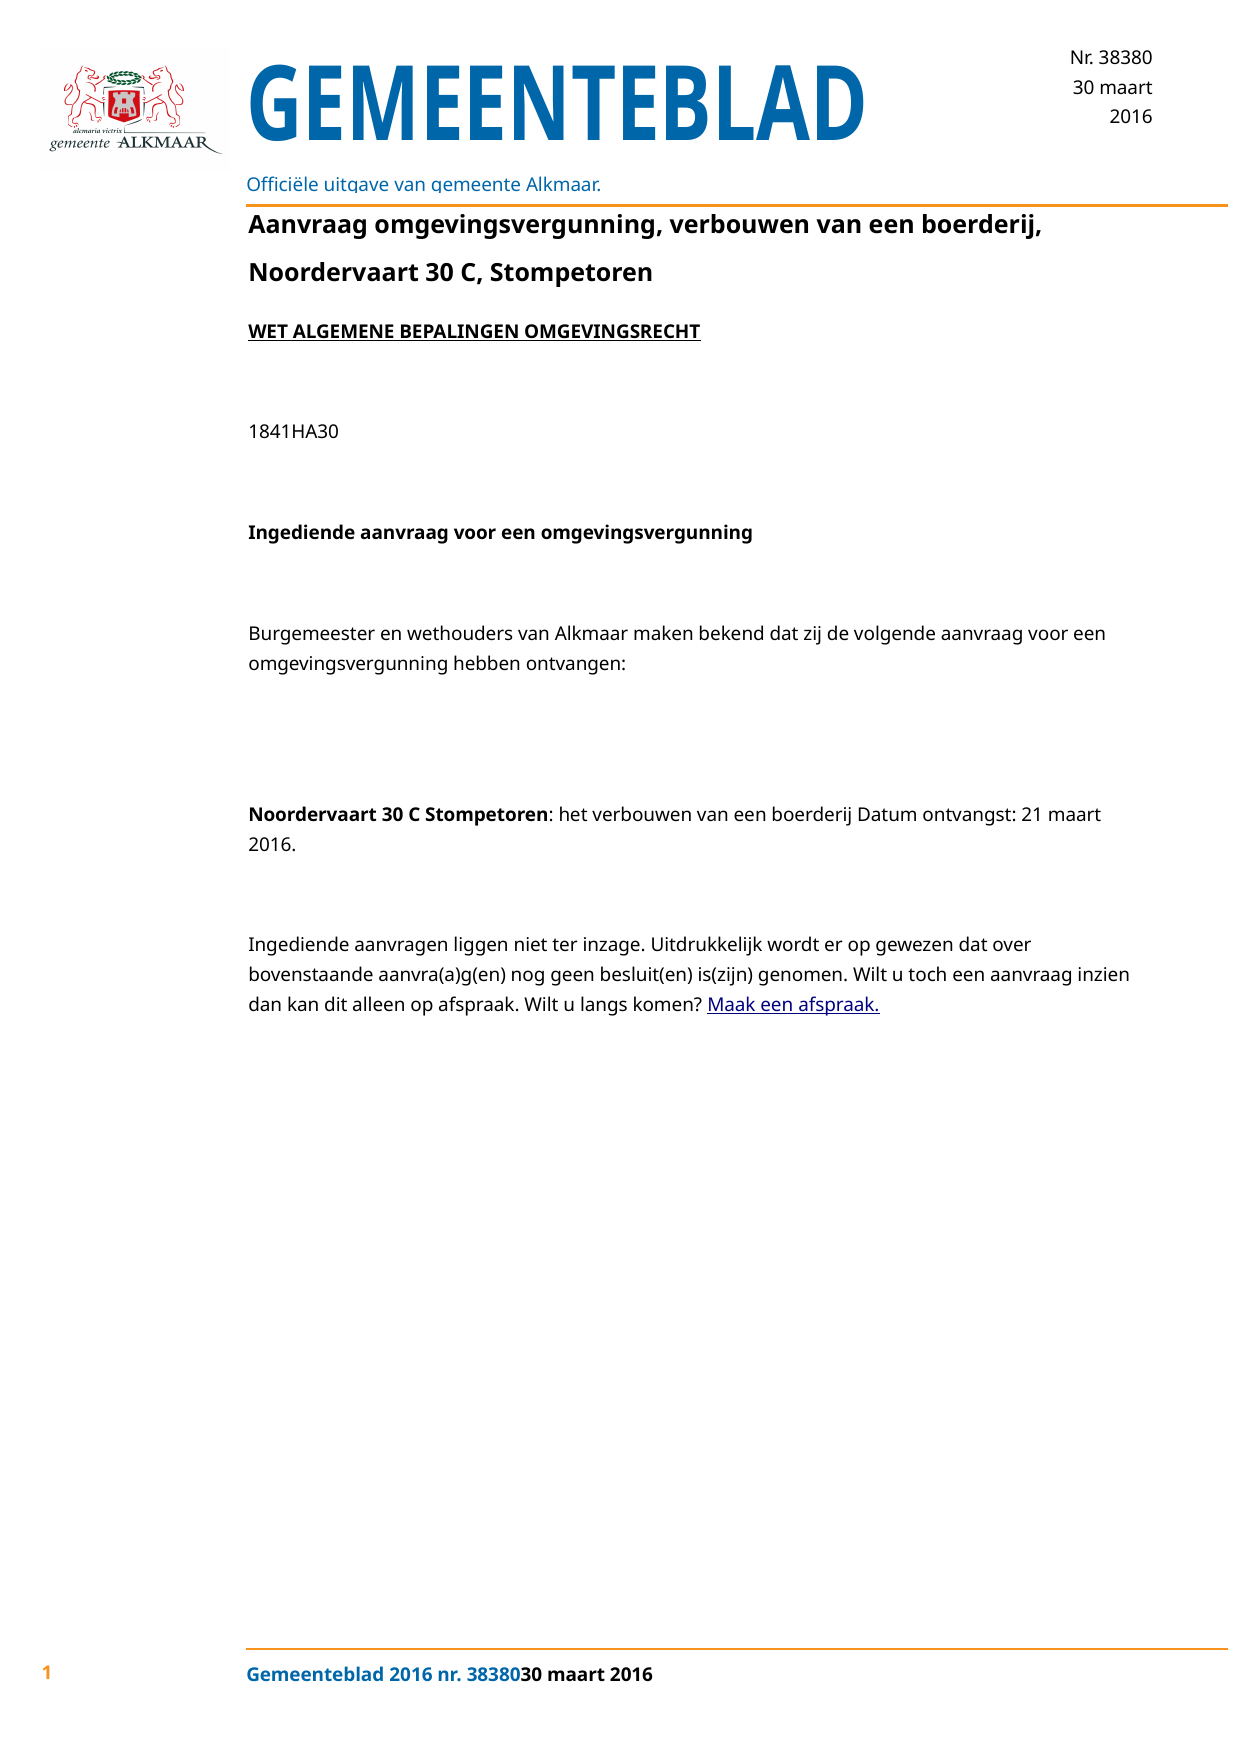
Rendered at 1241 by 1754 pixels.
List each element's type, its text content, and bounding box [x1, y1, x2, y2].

text WET ALGEMENE BEPALINGEN OMGEVINGSRECHT [248, 318, 1152, 344]
picture [41, 47, 231, 172]
text 1841HA30 [248, 419, 1152, 444]
text Noordervaart 30 C Stompetoren: het verbouwen van een boerderij Datum ontvangst: 21 maart 2016. [248, 801, 1152, 857]
text Ingediende aanvragen liggen niet ter inzage. Uitdrukkelijk wordt er op gewezen dat over bovenstaande aanvra(a)g(en) nog geen besluit(en) is(zijn) genomen. Wilt u toch een aanvraag inzien dan kan dit alleen op afspraak. Wilt u langs komen? Maak een afspraak. [248, 932, 1152, 1017]
text Ingediende aanvraag voor een omgevingsvergunning [248, 519, 1152, 545]
text Aanvraag omgevingsvergunning, verbouwen van een boerderij, Noordervaart 30 C, Stompetoren [248, 207, 1152, 288]
text Burgemeester en wethouders van Alkmaar maken bekend dat zij de volgende aanvraag voor een omgevingsvergunning hebben ontvangen: [248, 620, 1152, 676]
